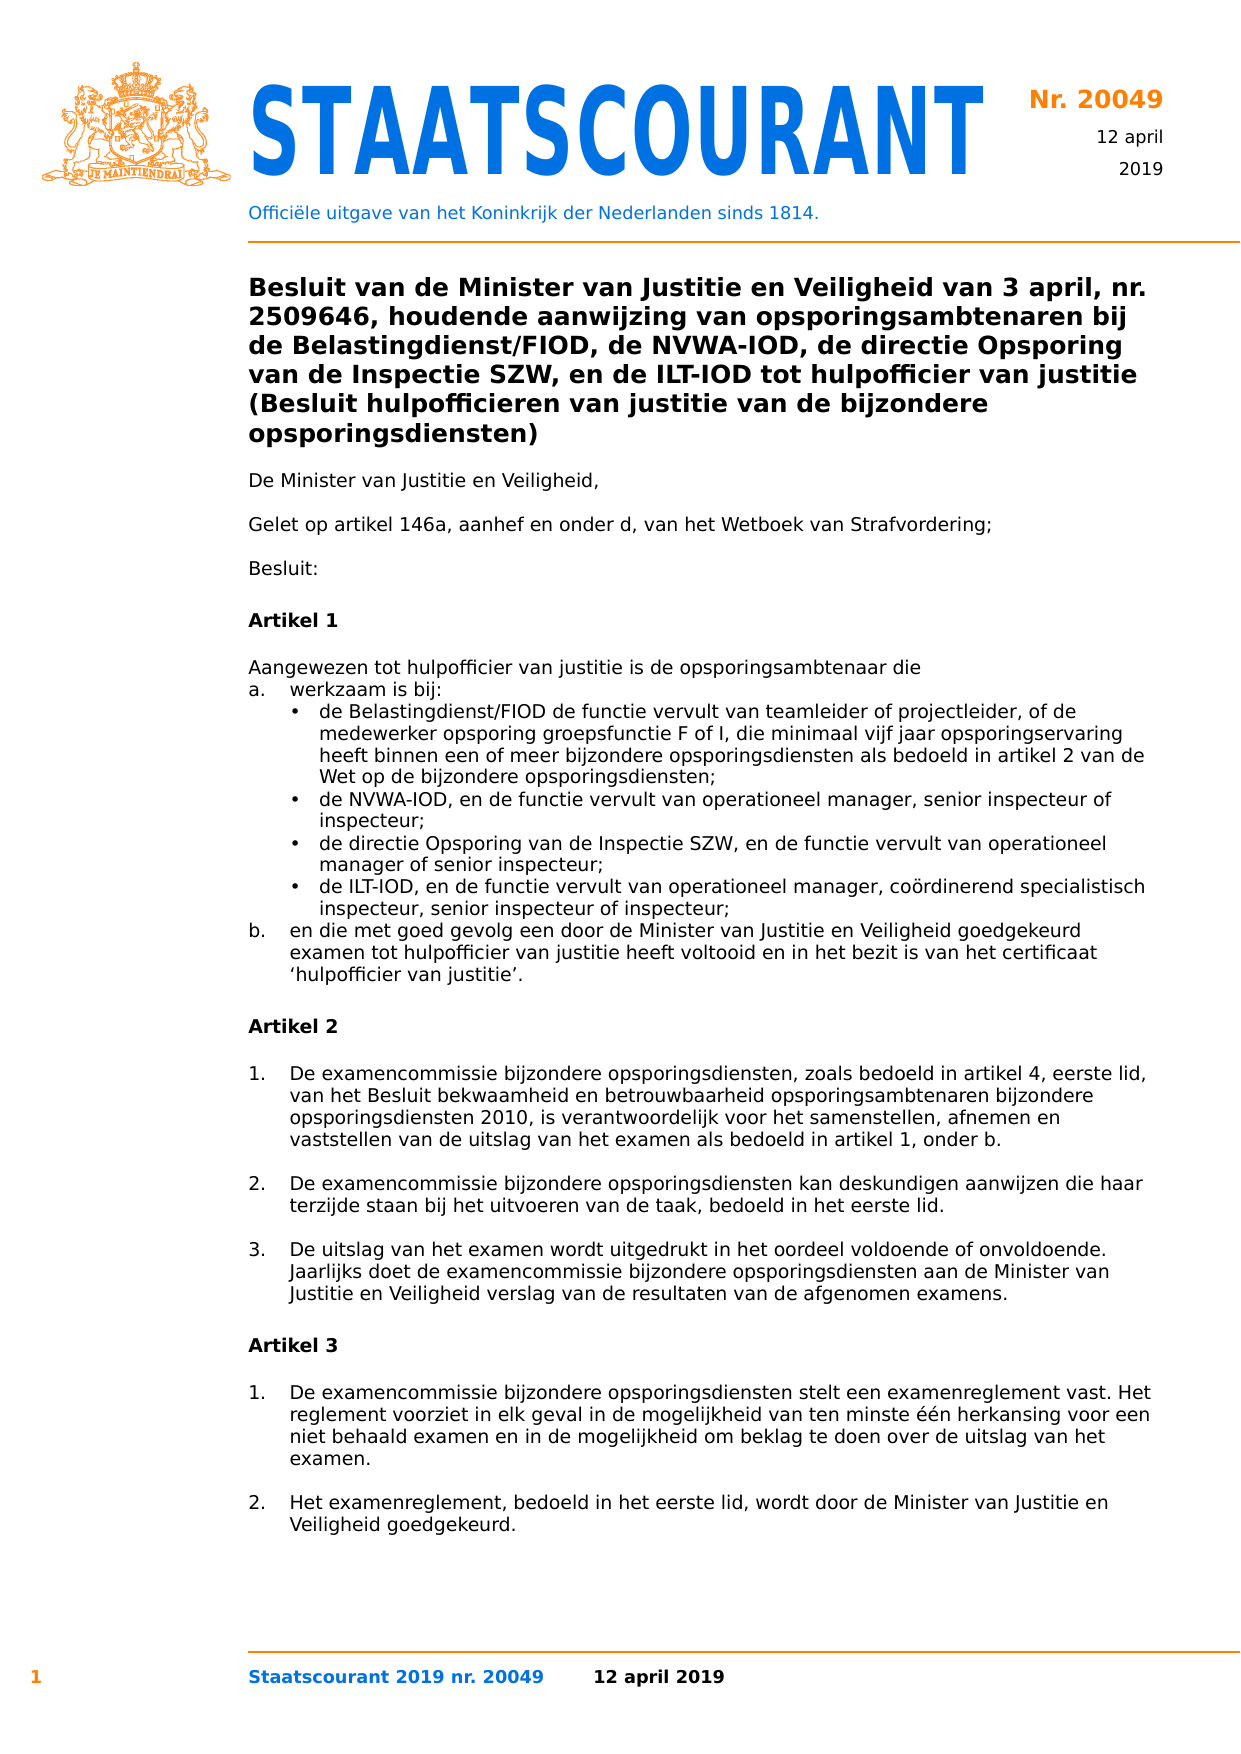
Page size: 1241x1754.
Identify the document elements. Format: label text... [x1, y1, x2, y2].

table_header [25, 62, 248, 241]
table_header STAATSCOURANT [248, 62, 998, 203]
table_cell 2019 [998, 153, 1240, 203]
text 3. De uitslag van het examen wordt uitgedrukt in het oordeel voldoende of onvoldoende. Jaarlijks doet de examencommissie bijzondere opsporingsdiensten aan de Minister van Justitie en Veiligheid verslag van de resultaten van de afgenomen examens. [248, 1239, 1163, 1305]
text Aangewezen tot hulpofficier van justitie is de opsporingsambtenaar die [248, 657, 1163, 678]
table_cell 12 april [998, 121, 1240, 153]
text Gelet op artikel 146a, aanhef en onder d, van het Wetboek van Strafvordering; [248, 514, 1163, 536]
text 2. Het examenreglement, bedoeld in het eerste lid, wordt door de Minister van Justitie en Veiligheid goedgekeurd. [248, 1492, 1163, 1536]
text De Minister van Justitie en Veiligheid, [248, 470, 1163, 492]
text • de Belastingdienst/FIOD de functie vervult van teamleider of projectleider, of de medewerker opsporing groepsfunctie F of I, die minimaal vijf jaar opsporingservaring heeft binnen een of meer bijzondere opsporingsdiensten als bedoeld in artikel 2 van de Wet op de bijzondere opsporingsdiensten; [289, 701, 1163, 788]
text a. werkzaam is bij: [248, 678, 1163, 701]
text 2. De examencommissie bijzondere opsporingsdiensten kan deskundigen aanwijzen die haar terzijde staan bij het uitvoeren van de taak, bedoeld in het eerste lid. [248, 1173, 1163, 1217]
subtitle Besluit van de Minister van Justitie en Veiligheid van 3 april, nr. 2509646, houdende aanwijzing van opsporingsambtenaren bij de Belastingdienst/FIOD, de NVWA-IOD, de directie Opsporing van de Inspectie SZW, en de ILT-IOD tot hulpofficier van justitie (Besluit hulpofficieren van justitie van de bijzondere opsporingsdiensten) [248, 273, 1163, 448]
subtitle Artikel 1 [248, 609, 1163, 632]
table_header Nr. 20049 [998, 62, 1240, 121]
text 1. De examencommissie bijzondere opsporingsdiensten, zoals bedoeld in artikel 4, eerste lid, van het Besluit bekwaamheid en betrouwbaarheid opsporingsambtenaren bijzondere opsporingsdiensten 2010, is verantwoordelijk voor het samenstellen, afnemen en vaststellen van de uitslag van het examen als bedoeld in artikel 1, onder b. [248, 1063, 1163, 1151]
text b. en die met goed gevolg een door de Minister van Justitie en Veiligheid goedgekeurd examen tot hulpofficier van justitie heeft voltooid en in het bezit is van het certificaat ‘hulpofficier van justitie’. [248, 920, 1163, 986]
text • de ILT-IOD, en de functie vervult van operationeel manager, coördinerend specialistisch inspecteur, senior inspecteur of inspecteur; [289, 876, 1163, 920]
text • de NVWA-IOD, en de functie vervult van operationeel manager, senior inspecteur of inspecteur; [289, 788, 1163, 832]
subtitle Artikel 2 [248, 1016, 1163, 1038]
text Besluit: [248, 558, 1163, 579]
text • de directie Opsporing van de Inspectie SZW, en de functie vervult van operationeel manager of senior inspecteur; [289, 832, 1163, 876]
picture [41, 62, 231, 186]
subtitle Artikel 3 [248, 1335, 1163, 1357]
text 1. De examencommissie bijzondere opsporingsdiensten stelt een examenreglement vast. Het reglement voorziet in elk geval in de mogelijkheid van ten minste één herkansing voor een niet behaald examen en in de mogelijkheid om beklag te doen over de uitslag van het examen. [248, 1382, 1163, 1470]
table_cell Officiële uitgave van het Koninkrijk der Nederlanden sinds 1814. [248, 203, 1240, 241]
